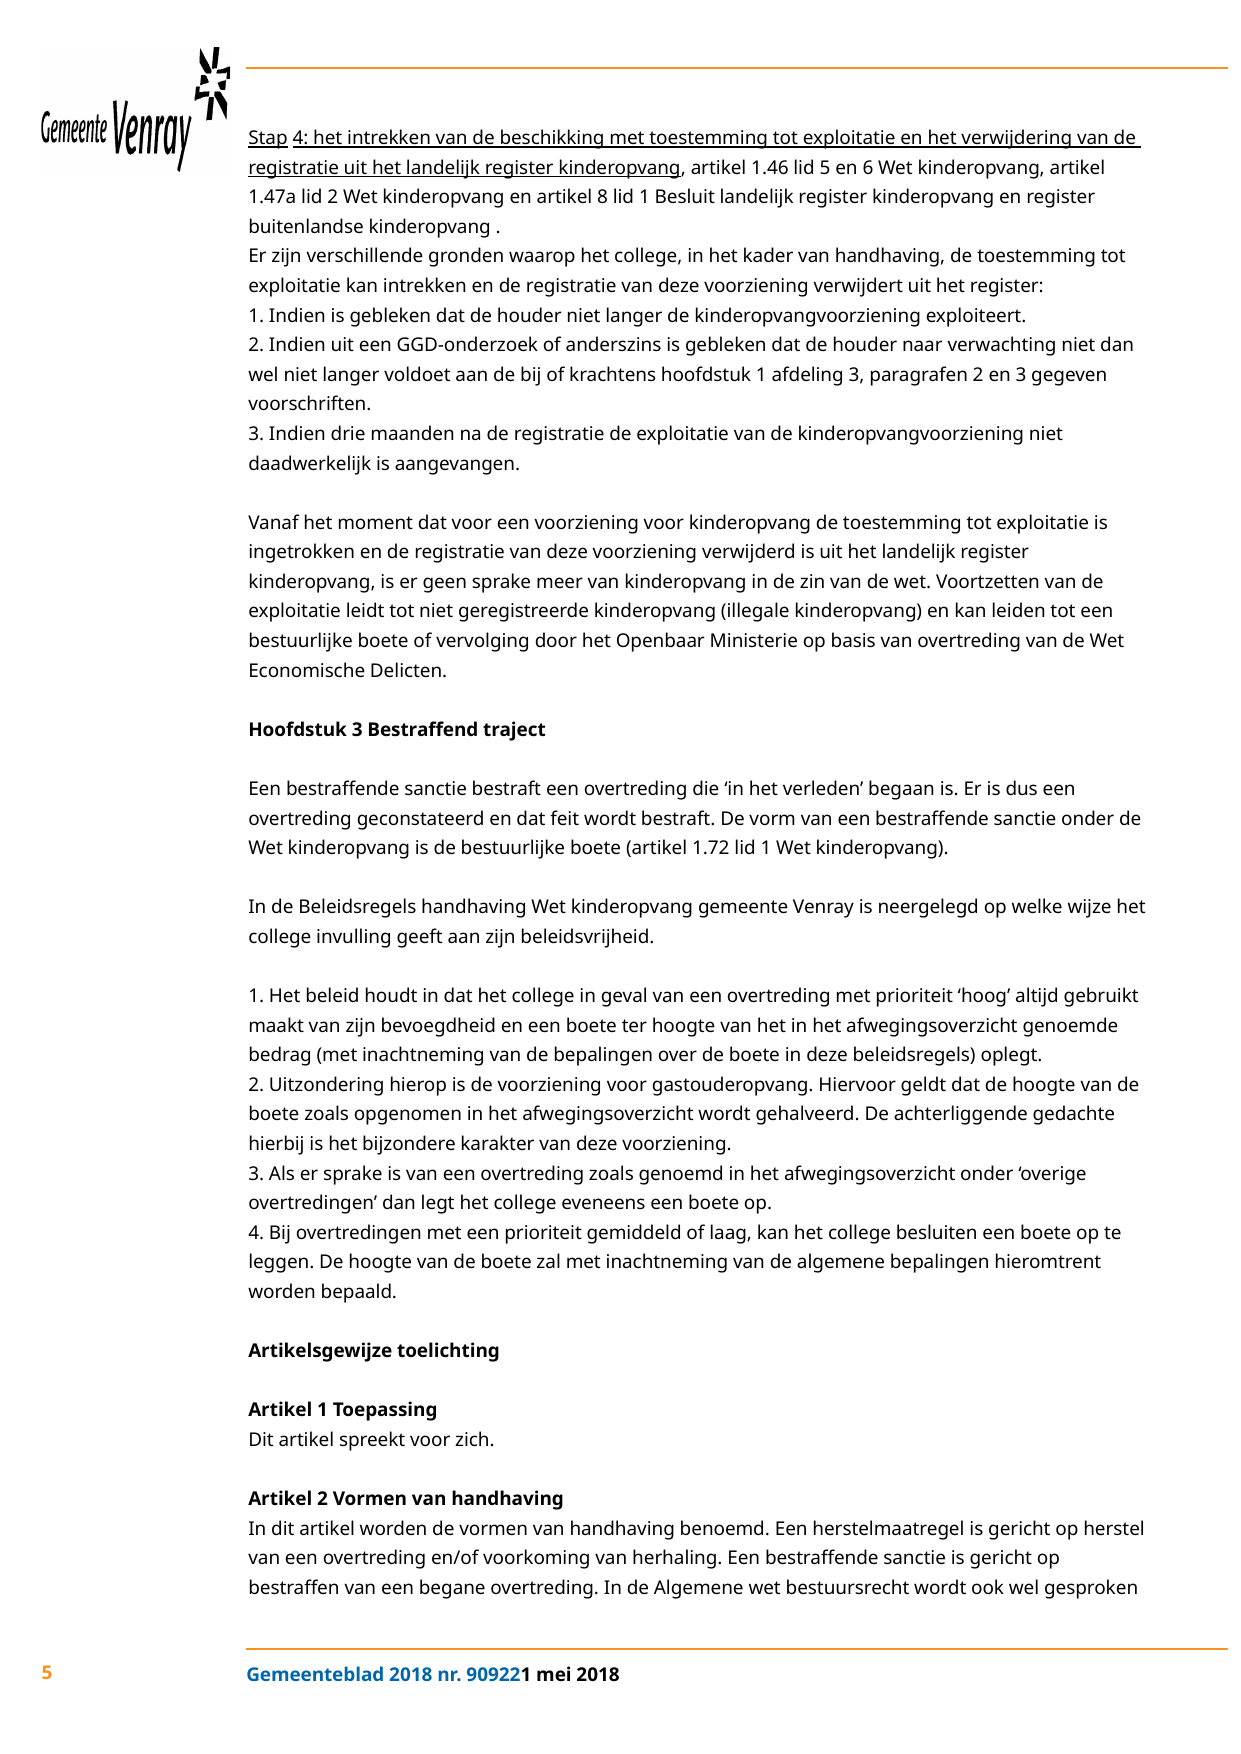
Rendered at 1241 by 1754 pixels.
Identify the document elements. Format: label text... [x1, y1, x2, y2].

text Er zijn verschillende gronden waarop het college, in het kader van handhaving, de toestemming tot exploitatie kan intrekken en de registratie van deze voorziening verwijdert uit het register: [248, 243, 1152, 298]
text Stap 4: het intrekken van de beschikking met toestemming tot exploitatie en het verwijdering van de registratie uit het landelijk register kinderopvang, artikel 1.46 lid 5 en 6 Wet kinderopvang, artikel 1.47a lid 2 Wet kinderopvang en artikel 8 lid 1 Besluit landelijk register kinderopvang en register buitenlandse kinderopvang . [248, 124, 1152, 239]
text Vanaf het moment dat voor een voorziening voor kinderopvang de toestemming tot exploitatie is ingetrokken en de registratie van deze voorziening verwijderd is uit het landelijk register kinderopvang, is er geen sprake meer van kinderopvang in de zin van de wet. Voortzetten van de exploitatie leidt tot niet geregistreerde kinderopvang (illegale kinderopvang) en kan leiden tot een bestuurlijke boete of vervolging door het Openbaar Ministerie op basis van overtreding van de Wet Economische Delicten. [248, 509, 1152, 683]
text 1. Indien is gebleken dat de houder niet langer de kinderopvangvoorziening exploiteert. [248, 302, 1152, 328]
text In de Beleidsregels handhaving Wet kinderopvang gemeente Venray is neergelegd op welke wijze het college invulling geeft aan zijn beleidsvrijheid. [248, 893, 1152, 949]
text 2. Uitzondering hierop is de voorziening voor gastouderopvang. Hiervoor geldt dat de hoogte van de boete zoals opgenomen in het afwegingsoverzicht wordt gehalveerd. De achterliggende gedachte hierbij is het bijzondere karakter van deze voorziening. [248, 1071, 1152, 1156]
text Artikelsgewijze toelichting [248, 1337, 1152, 1363]
text In dit artikel worden de vormen van handhaving benoemd. Een herstelmaatregel is gericht op herstel van een overtreding en/of voorkoming van herhaling. Een bestraffende sanctie is gericht op bestraffen van een begane overtreding. In de Algemene wet bestuursrecht wordt ook wel gesproken [248, 1515, 1152, 1600]
text 1. Het beleid houdt in dat het college in geval van een overtreding met prioriteit ‘hoog’ altijd gebruikt maakt van zijn bevoegdheid en een boete ter hoogte van het in het afwegingsoverzicht genoemde bedrag (met inachtneming van de bepalingen over de boete in deze beleidsregels) oplegt. [248, 982, 1152, 1067]
text 3. Als er sprake is van een overtreding zoals genoemd in het afwegingsoverzicht onder ‘overige overtredingen’ dan legt het college eveneens een boete op. [248, 1160, 1152, 1215]
text 2. Indien uit een GGD-onderzoek of anderszins is gebleken dat de houder naar verwachting niet dan wel niet langer voldoet aan de bij of krachtens hoofdstuk 1 afdeling 3, paragrafen 2 en 3 gegeven voorschriften. [248, 331, 1152, 416]
text Dit artikel spreekt voor zich. [248, 1426, 1152, 1452]
text 3. Indien drie maanden na de registratie de exploitatie van de kinderopvangvoorziening niet daadwerkelijk is aangevangen. [248, 420, 1152, 476]
text Een bestraffende sanctie bestraft een overtreding die ‘in het verleden’ begaan is. Er is dus een overtreding geconstateerd en dat feit wordt bestraft. De vorm van een bestraffende sanctie onder de Wet kinderopvang is de bestuurlijke boete (artikel 1.72 lid 1 Wet kinderopvang). [248, 775, 1152, 860]
text Hoofdstuk 3 Bestraffend traject [248, 716, 1152, 742]
text 4. Bij overtredingen met een prioriteit gemiddeld of laag, kan het college besluiten een boete op te leggen. De hoogte van de boete zal met inachtneming van de algemene bepalingen hieromtrent worden bepaald. [248, 1219, 1152, 1304]
text Artikel 1 Toepassing [248, 1396, 1152, 1422]
text Artikel 2 Vormen van handhaving [248, 1485, 1152, 1511]
picture [41, 47, 231, 172]
